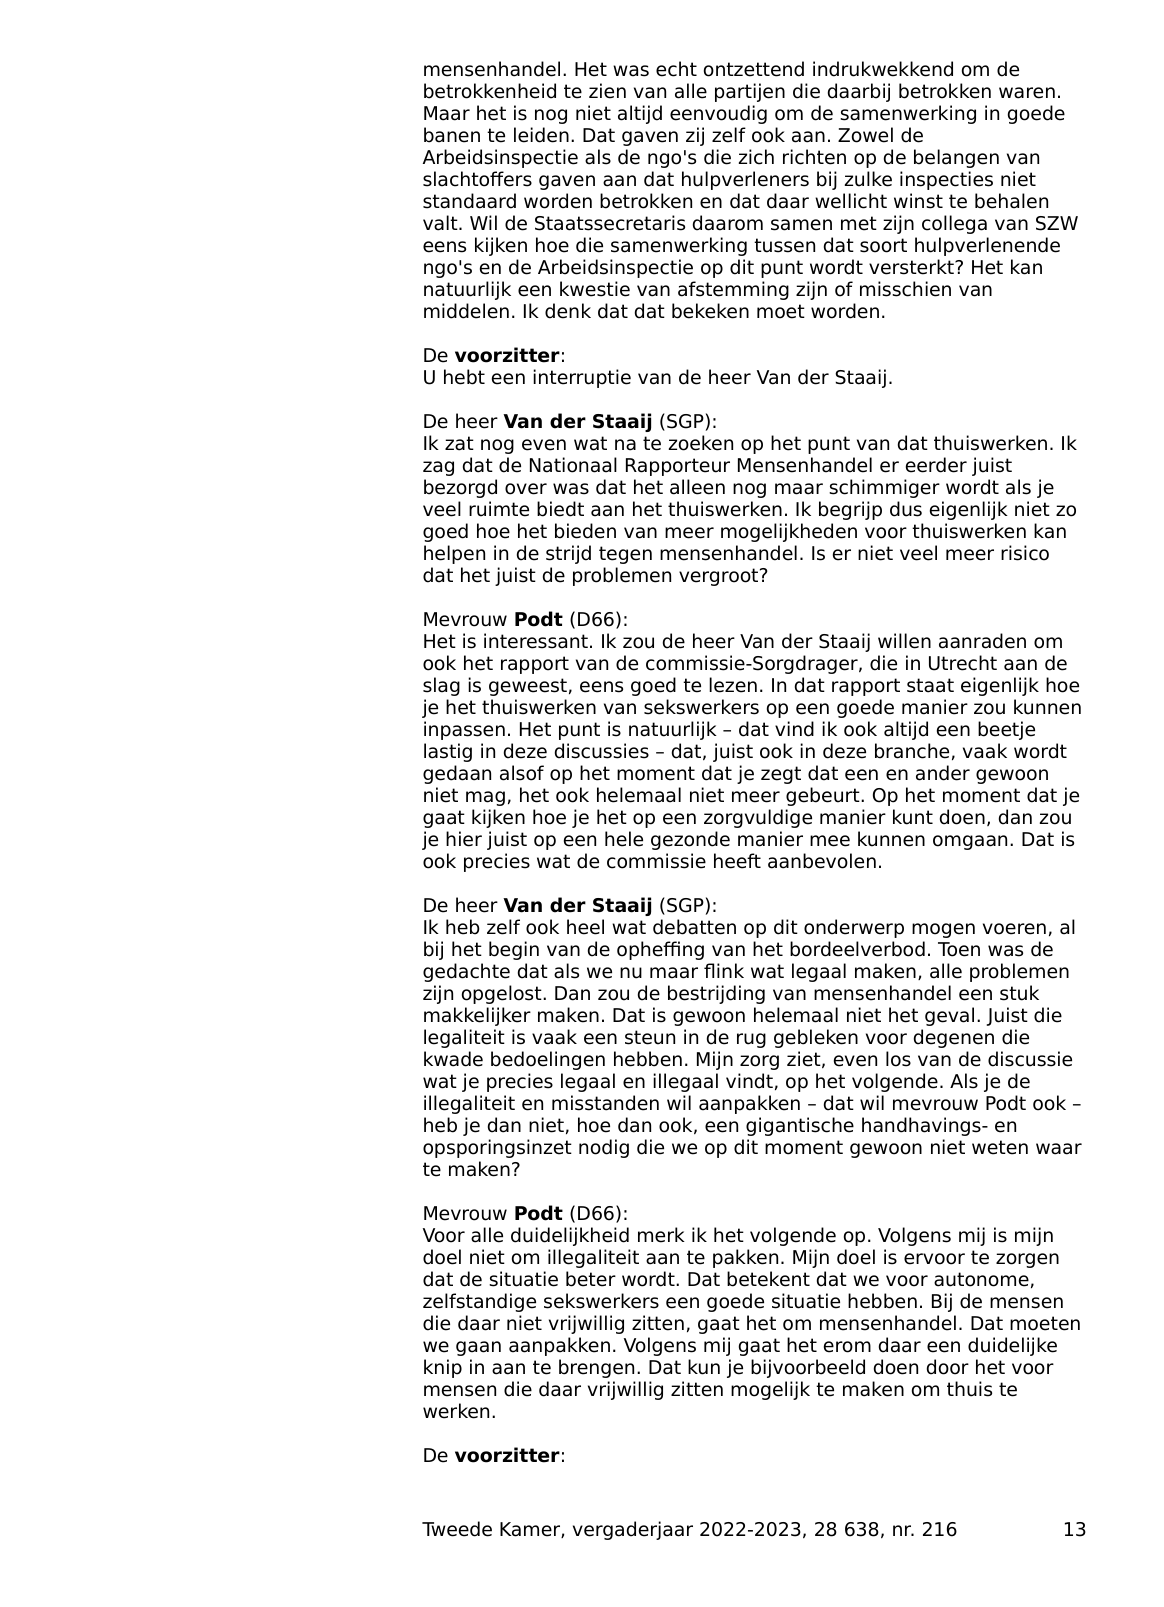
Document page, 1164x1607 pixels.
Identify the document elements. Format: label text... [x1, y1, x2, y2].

text De heer Van der Staaij (SGP): [422, 411, 1087, 433]
text Ik heb zelf ook heel wat debatten op dit onderwerp mogen voeren, al bij het begin van de opheffing van het bordeelverbod. Toen was de gedachte dat als we nu maar flink wat legaal maken, alle problemen zijn opgelost. Dan zou de bestrijding van mensenhandel een stuk makkelijker maken. Dat is gewoon helemaal niet het geval. Juist die legaliteit is vaak een steun in de rug gebleken voor degenen die kwade bedoelingen hebben. Mijn zorg ziet, even los van de discussie wat je precies legaal en illegaal vindt, op het volgende. Als je de illegaliteit en misstanden wil aanpakken – dat wil mevrouw Podt ook – heb je dan niet, hoe dan ook, een gigantische handhavings- en opsporingsinzet nodig die we op dit moment gewoon niet weten waar te maken? [422, 917, 1087, 1181]
text De heer Van der Staaij (SGP): [422, 895, 1087, 917]
text Mevrouw Podt (D66): [422, 609, 1087, 631]
text Voor alle duidelijkheid merk ik het volgende op. Volgens mij is mijn doel niet om illegaliteit aan te pakken. Mijn doel is ervoor te zorgen dat de situatie beter wordt. Dat betekent dat we voor autonome, zelfstandige sekswerkers een goede situatie hebben. Bij de mensen die daar niet vrijwillig zitten, gaat het om mensenhandel. Dat moeten we gaan aanpakken. Volgens mij gaat het erom daar een duidelijke knip in aan te brengen. Dat kun je bijvoorbeeld doen door het voor mensen die daar vrijwillig zitten mogelijk te maken om thuis te werken. [422, 1225, 1087, 1423]
text De voorzitter: [422, 345, 1087, 367]
text De voorzitter: [422, 1445, 1087, 1467]
text Het is interessant. Ik zou de heer Van der Staaij willen aanraden om ook het rapport van de commissie-Sorgdrager, die in Utrecht aan de slag is geweest, eens goed te lezen. In dat rapport staat eigenlijk hoe je het thuiswerken van sekswerkers op een goede manier zou kunnen inpassen. Het punt is natuurlijk – dat vind ik ook altijd een beetje lastig in deze discussies – dat, juist ook in deze branche, vaak wordt gedaan alsof op het moment dat je zegt dat een en ander gewoon niet mag, het ook helemaal niet meer gebeurt. Op het moment dat je gaat kijken hoe je het op een zorgvuldige manier kunt doen, dan zou je hier juist op een hele gezonde manier mee kunnen omgaan. Dat is ook precies wat de commissie heeft aanbevolen. [422, 631, 1087, 873]
text Mevrouw Podt (D66): [422, 1203, 1087, 1225]
text U hebt een interruptie van de heer Van der Staaij. [422, 367, 1087, 389]
text mensenhandel. Het was echt ontzettend indrukwekkend om de betrokkenheid te zien van alle partijen die daarbij betrokken waren. Maar het is nog niet altijd eenvoudig om de samenwerking in goede banen te leiden. Dat gaven zij zelf ook aan. Zowel de Arbeidsinspectie als de ngo's die zich richten op de belangen van slachtoffers gaven aan dat hulpverleners bij zulke inspecties niet standaard worden betrokken en dat daar wellicht winst te behalen valt. Wil de Staatssecretaris daarom samen met zijn collega van SZW eens kijken hoe die samenwerking tussen dat soort hulpverlenende ngo's en de Arbeidsinspectie op dit punt wordt versterkt? Het kan natuurlijk een kwestie van afstemming zijn of misschien van middelen. Ik denk dat dat bekeken moet worden. [422, 59, 1087, 323]
text Ik zat nog even wat na te zoeken op het punt van dat thuiswerken. Ik zag dat de Nationaal Rapporteur Mensenhandel er eerder juist bezorgd over was dat het alleen nog maar schimmiger wordt als je veel ruimte biedt aan het thuiswerken. Ik begrijp dus eigenlijk niet zo goed hoe het bieden van meer mogelijkheden voor thuiswerken kan helpen in de strijd tegen mensenhandel. Is er niet veel meer risico dat het juist de problemen vergroot? [422, 433, 1087, 587]
